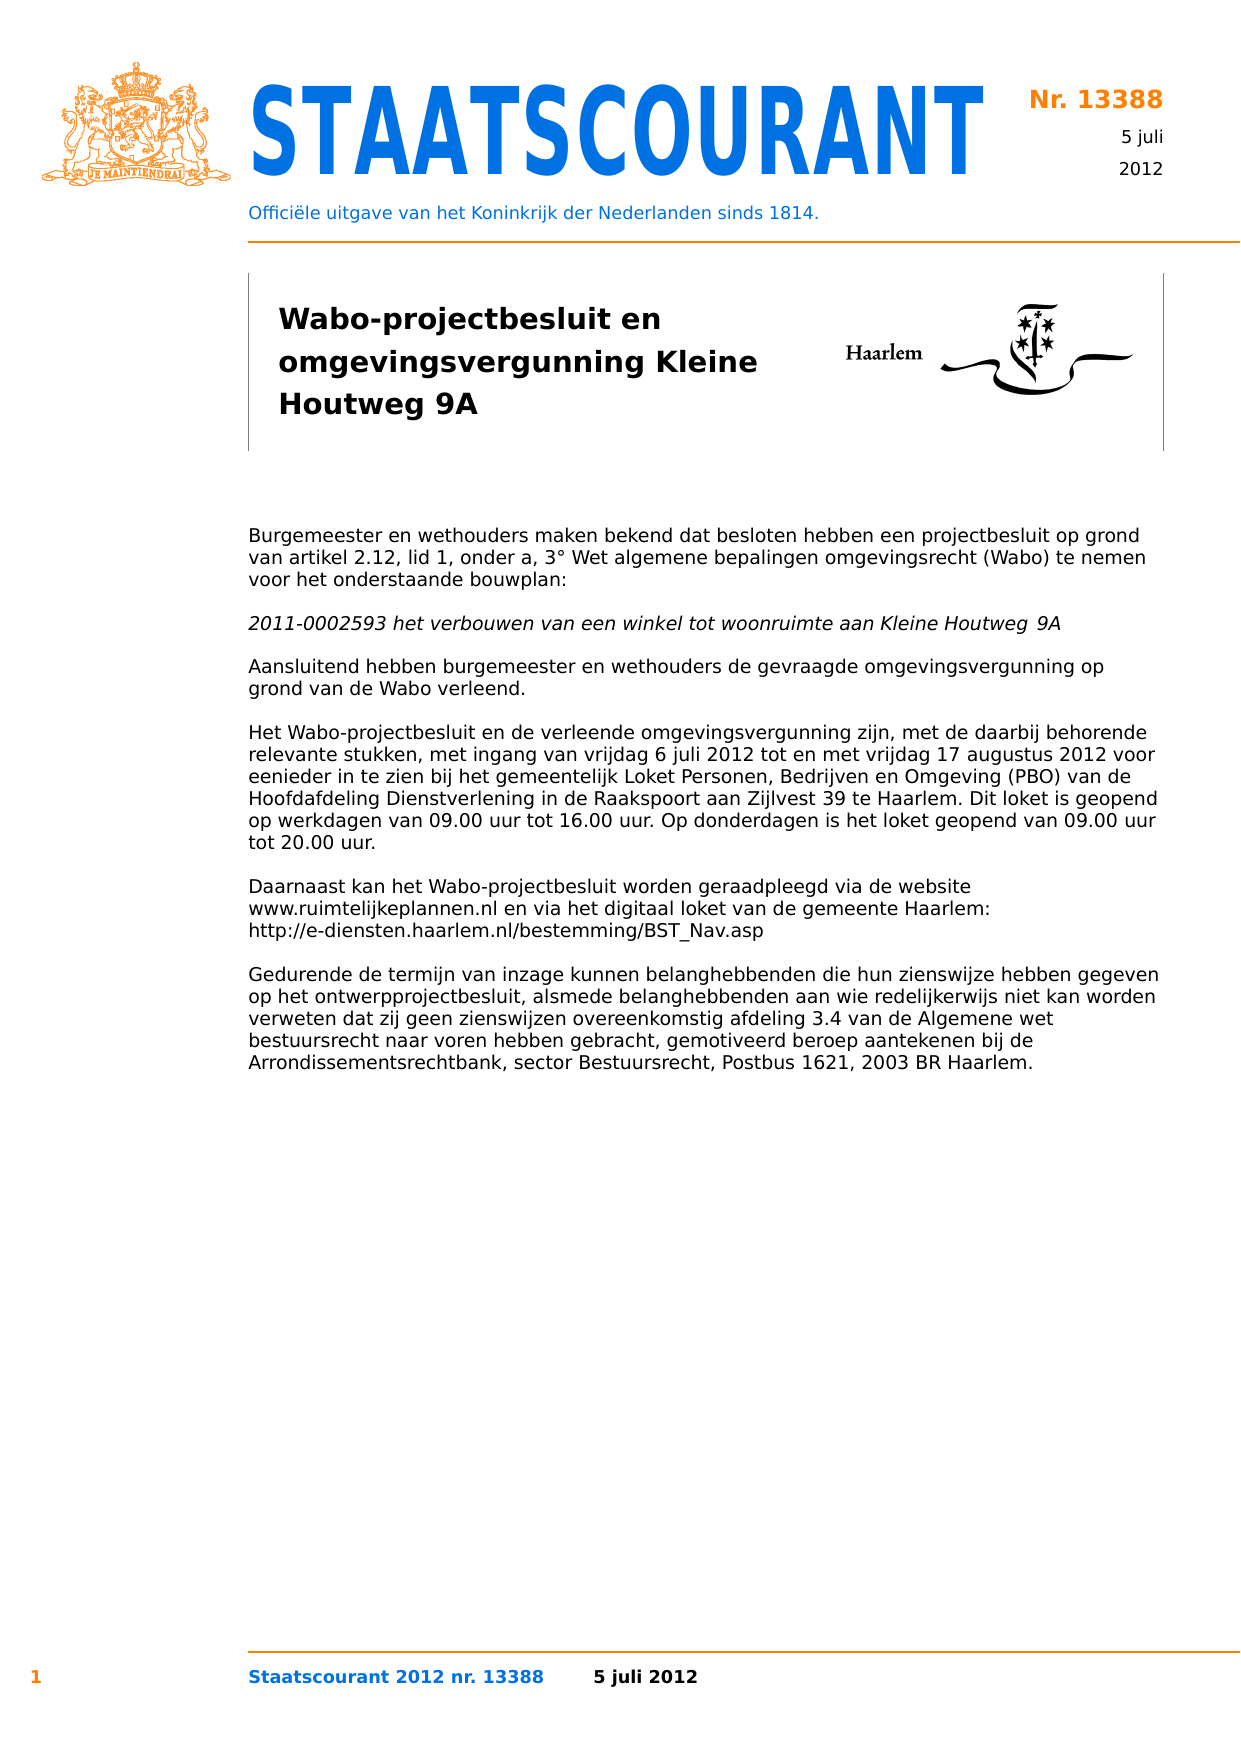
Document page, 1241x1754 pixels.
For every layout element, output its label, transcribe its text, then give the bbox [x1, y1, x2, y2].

table_header STAATSCOURANT [248, 62, 998, 203]
table_cell Officiële uitgave van het Koninkrijk der Nederlanden sinds 1814. [248, 203, 1240, 241]
picture [41, 62, 231, 186]
text Aansluitend hebben burgemeester en wethouders de gevraagde omgevingsvergunning op grond van de Wabo verleend. [248, 656, 1163, 700]
text 2011-0002593 het verbouwen van een winkel tot woonruimte aan Kleine Houtweg 9A [248, 612, 1163, 634]
text Daarnaast kan het Wabo-projectbesluit worden geraadpleegd via de website www.ruimtelijkeplannen.nl en via het digitaal loket van de gemeente Haarlem: [248, 876, 1163, 920]
table_cell 5 juli [998, 121, 1240, 153]
text Het Wabo-projectbesluit en de verleende omgevingsvergunning zijn, met de daarbij behorende relevante stukken, met ingang van vrijdag 6 juli 2012 tot en met vrijdag 17 augustus 2012 voor eenieder in te zien bij het gemeentelijk Loket Personen, Bedrijven en Omgeving (PBO) van de Hoofdafdeling Dienstverlening in de Raakspoort aan Zijlvest 39 te Haarlem. Dit loket is geopend op werkdagen van 09.00 uur tot 16.00 uur. Op donderdagen is het loket geopend van 09.00 uur tot 20.00 uur. [248, 722, 1163, 854]
table_header [25, 62, 248, 241]
text http://e-diensten.haarlem.nl/bestemming/BST_Nav.asp [248, 920, 1163, 942]
table_cell 2012 [998, 153, 1240, 203]
subtitle Wabo-projectbesluit en omgevingsvergunning Kleine Houtweg 9A [249, 273, 1163, 451]
table_header Nr. 13388 [998, 62, 1240, 121]
picture [844, 302, 1134, 397]
text Gedurende de termijn van inzage kunnen belanghebbenden die hun zienswijze hebben gegeven op het ontwerpprojectbesluit, alsmede belanghebbenden aan wie redelijkerwijs niet kan worden verweten dat zij geen zienswijzen overeenkomstig afdeling 3.4 van de Algemene wet bestuursrecht naar voren hebben gebracht, gemotiveerd beroep aantekenen bij de Arrondissementsrechtbank, sector Bestuursrecht, Postbus 1621, 2003 BR Haarlem. [248, 964, 1163, 1074]
text Burgemeester en wethouders maken bekend dat besloten hebben een projectbesluit op grond van artikel 2.12, lid 1, onder a, 3° Wet algemene bepalingen omgevingsrecht (Wabo) te nemen voor het onderstaande bouwplan: [248, 525, 1163, 591]
